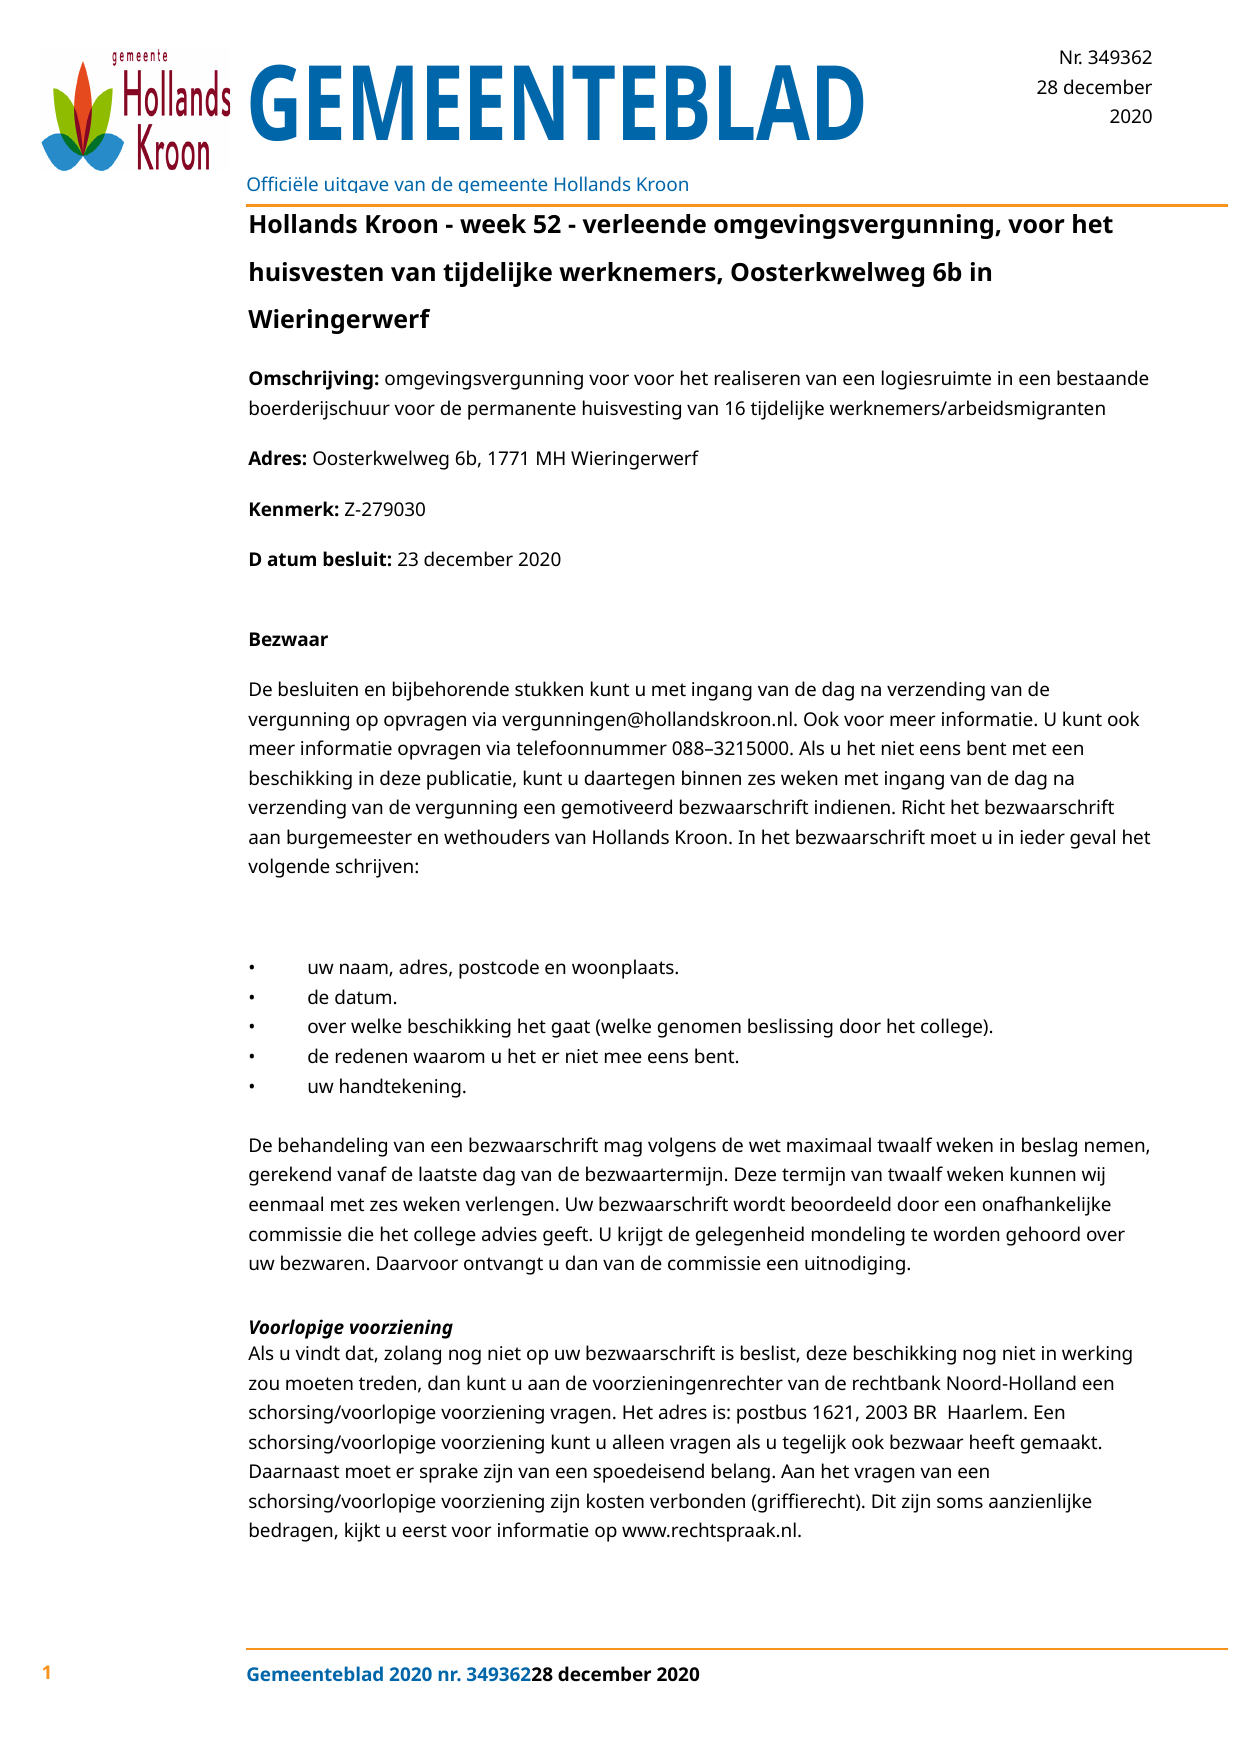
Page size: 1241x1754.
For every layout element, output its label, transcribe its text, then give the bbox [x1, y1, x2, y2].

text De behandeling van een bezwaarschrift mag volgens de wet maximaal twaalf weken in beslag nemen, gerekend vanaf de laatste dag van de bezwaartermijn. Deze termijn van twaalf weken kunnen wij eenmaal met zes weken verlengen. Uw bezwaarschrift wordt beoordeeld door een onafhankelijke commissie die het college advies geeft. U krijgt de gelegenheid mondeling te worden gehoord over uw bezwaren. Daarvoor ontvangt u dan van de commissie een uitnodiging. [248, 1132, 1152, 1276]
list uw handtekening. [248, 1073, 1152, 1099]
list uw naam, adres, postcode en woonplaats. [248, 954, 1152, 980]
text Adres: Oosterkwelweg 6b, 1771 MH Wieringerwerf [248, 446, 1152, 471]
list de redenen waarom u het er niet mee eens bent. [248, 1043, 1152, 1069]
list de datum. [248, 984, 1152, 1010]
table_header [700, 546, 1152, 572]
text Omschrijving: omgevingsvergunning voor voor het realiseren van een logiesruimte in een bestaande boerderijschuur voor de permanente huisvesting van 16 tijdelijke werknemers/arbeidsmigranten [248, 366, 1152, 421]
list over welke beschikking het gaat (welke genomen beslissing door het college). [248, 1014, 1152, 1039]
text Bezwaar [248, 626, 1152, 652]
text De besluiten en bijbehorende stukken kunt u met ingang van de dag na verzending van de vergunning op opvragen via vergunningen@hollandskroon.nl. Ook voor meer informatie. U kunt ook meer informatie opvragen via telefoonnummer 088–3215000. Als u het niet eens bent met een beschikking in deze publicatie, kunt u daartegen binnen zes weken met ingang van de dag na verzending van de vergunning een gemotiveerd bezwaarschrift indienen. Richt het bezwaarschrift aan burgemeester en wethouders van Hollands Kroon. In het bezwaarschrift moet u in ieder geval het volgende schrijven: [248, 676, 1152, 879]
text Voorlopige voorziening [248, 1314, 1152, 1340]
picture [41, 47, 231, 172]
text Kenmerk: Z-279030 [248, 496, 1152, 522]
text Hollands Kroon - week 52 - verleende omgevingsvergunning, voor het huisvesten van tijdelijke werknemers, Oosterkwelweg 6b in Wieringerwerf [248, 207, 1152, 336]
text Als u vindt dat, zolang nog niet op uw bezwaarschrift is beslist, deze beschikking nog niet in werking zou moeten treden, dan kunt u aan de voorzieningenrechter van de rechtbank Noord-Holland een schorsing/voorlopige voorziening vragen. Het adres is: postbus 1621, 2003 BR Haarlem. Een schorsing/voorlopige voorziening kunt u alleen vragen als u tegelijk ook bezwaar heeft gemaakt. Daarnaast moet er sprake zijn van een spoedeisend belang. Aan het vragen van een schorsing/voorlopige voorziening zijn kosten verbonden (griffierecht). Dit zijn soms aanzienlijke bedragen, kijkt u eerst voor informatie op www.rechtspraak.nl. [248, 1340, 1152, 1543]
table_header D atum besluit: 23 december 2020 [248, 546, 700, 572]
